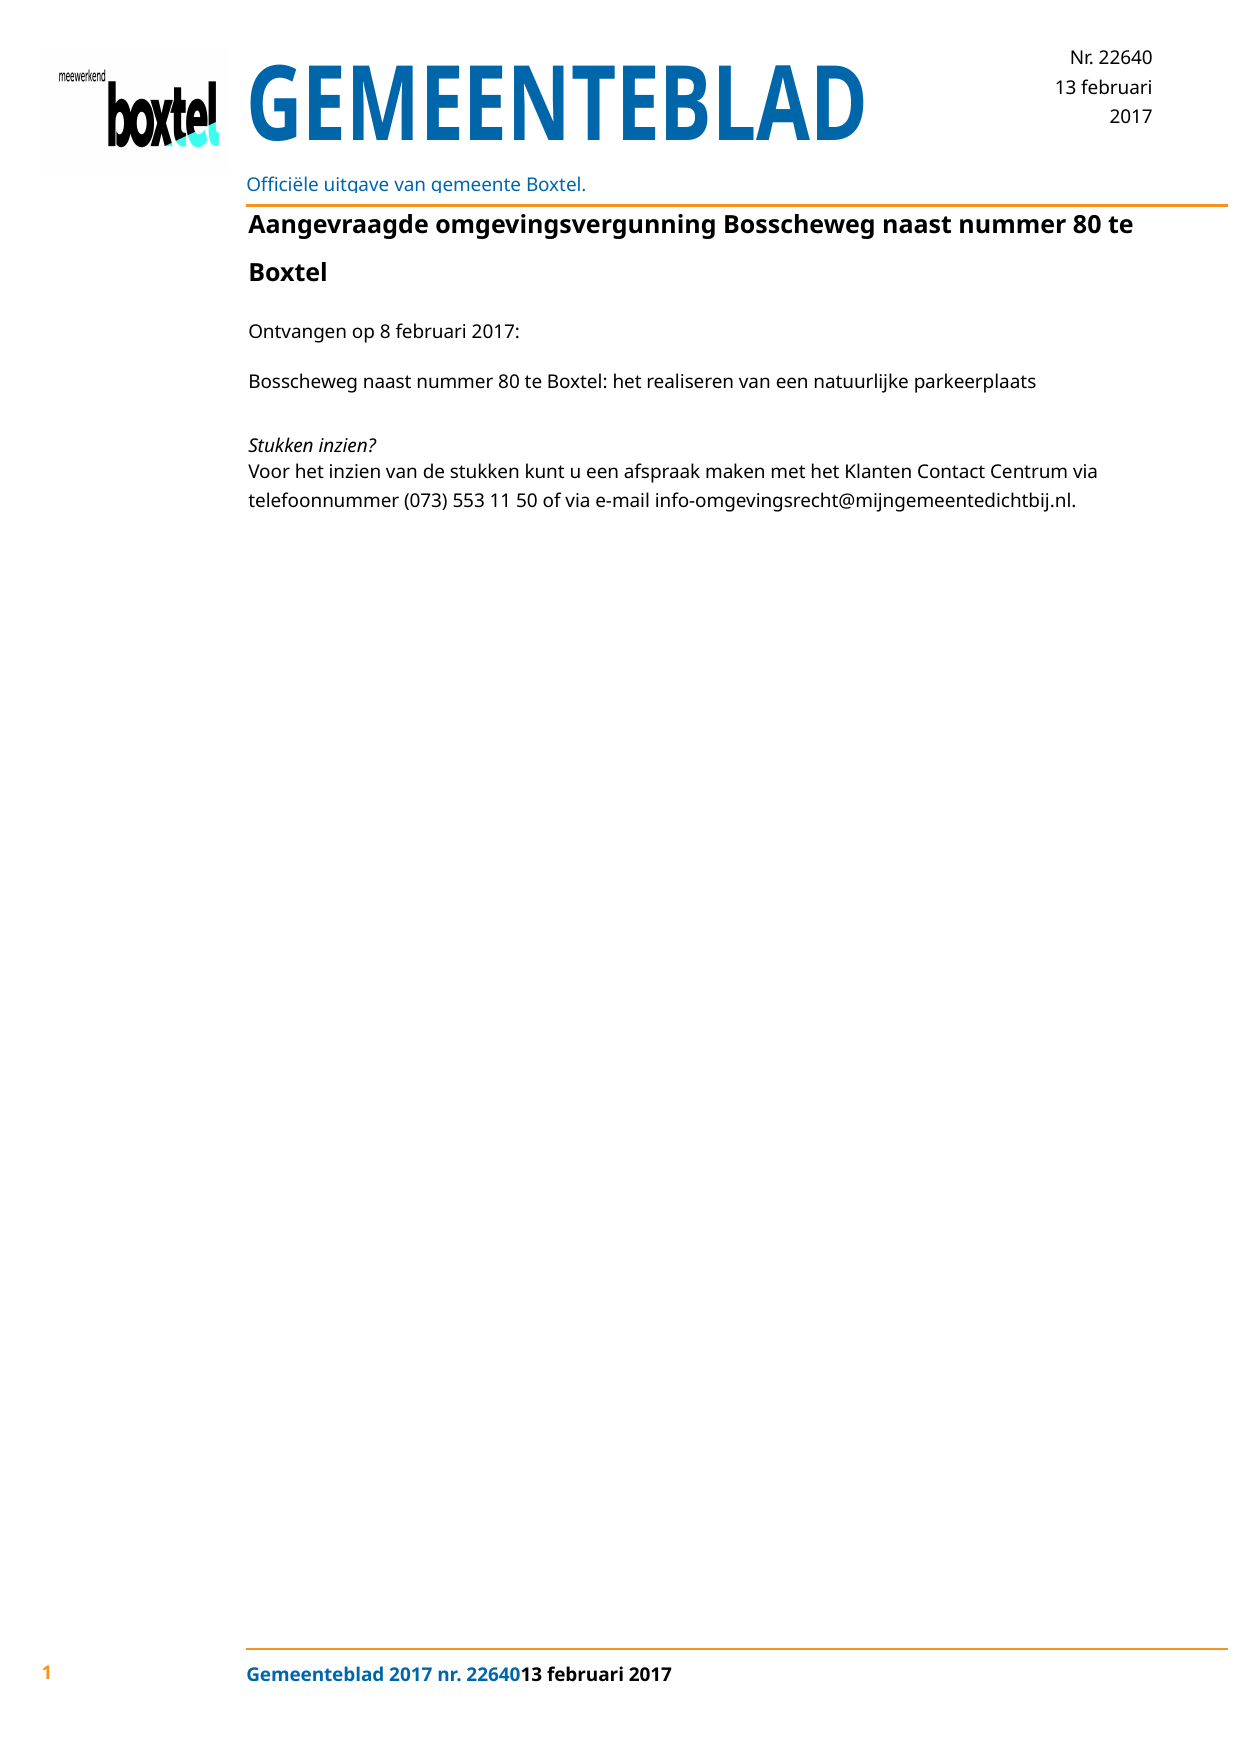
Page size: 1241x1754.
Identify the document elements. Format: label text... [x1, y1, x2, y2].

text Voor het inzien van de stukken kunt u een afspraak maken met het Klanten Contact Centrum via telefoonnummer (073) 553 11 50 of via e-mail info-omgevingsrecht@mijngemeentedichtbij.nl. [248, 458, 1152, 513]
text Aangevraagde omgevingsvergunning Bosscheweg naast nummer 80 te Boxtel [248, 207, 1152, 288]
text Bosscheweg naast nummer 80 te Boxtel: het realiseren van een natuurlijke parkeerplaats [248, 368, 1152, 394]
picture [41, 47, 231, 172]
text Stukken inzien? [248, 432, 1152, 458]
text Ontvangen op 8 februari 2017: [248, 318, 1152, 344]
